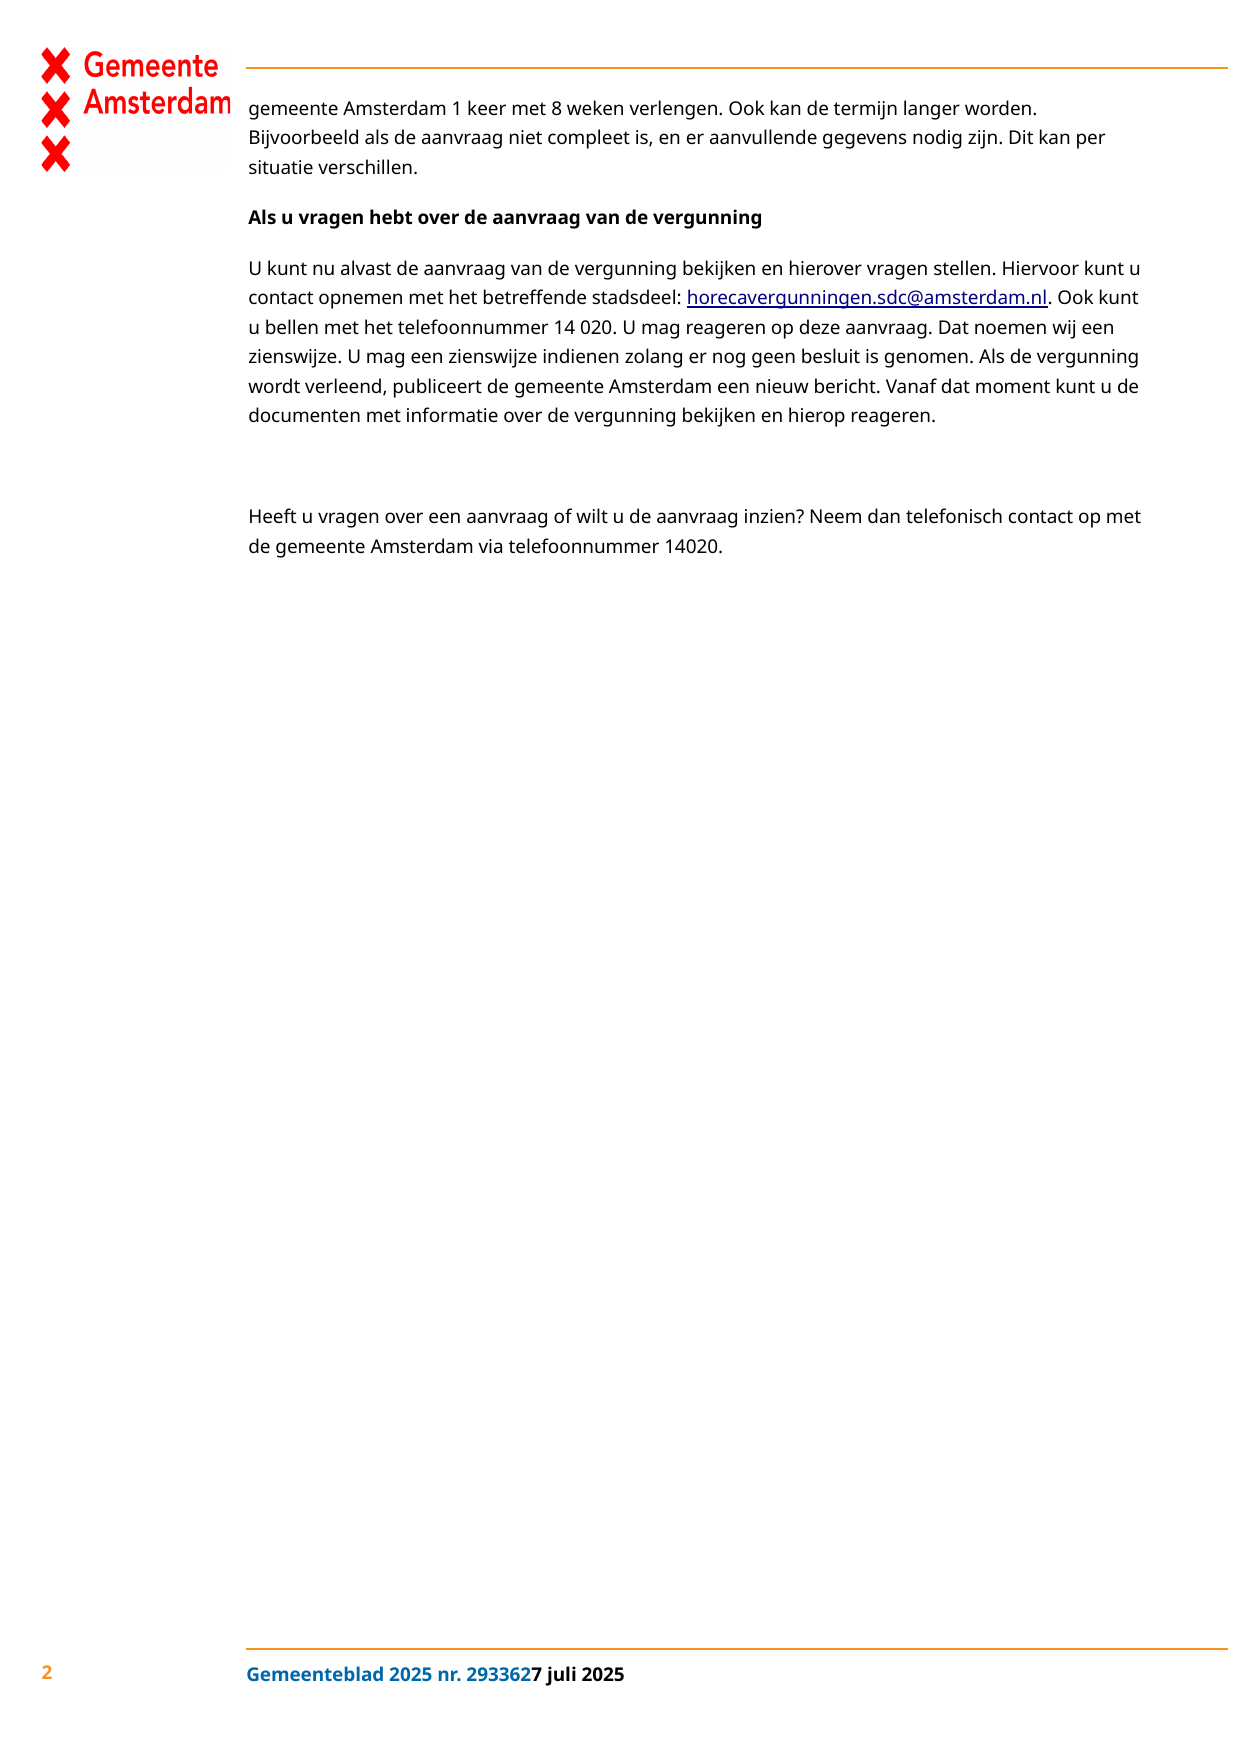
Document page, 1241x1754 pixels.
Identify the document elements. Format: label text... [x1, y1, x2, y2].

text U kunt nu alvast de aanvraag van de vergunning bekijken en hierover vragen stellen. Hiervoor kunt u contact opnemen met het betreffende stadsdeel: horecavergunningen.sdc@amsterdam.nl. Ook kunt u bellen met het telefoonnummer 14 020. U mag reageren op deze aanvraag. Dat noemen wij een zienswijze. U mag een zienswijze indienen zolang er nog geen besluit is genomen. Als de vergunning wordt verleend, publiceert de gemeente Amsterdam een nieuw bericht. Vanaf dat moment kunt u de documenten met informatie over de vergunning bekijken en hierop reageren. [248, 255, 1152, 428]
picture [41, 47, 231, 172]
text Heeft u vragen over een aanvraag of wilt u de aanvraag inzien? Neem dan telefonisch contact op met de gemeente Amsterdam via telefoonnummer 14020. [248, 503, 1152, 559]
text gemeente Amsterdam 1 keer met 8 weken verlengen. Ook kan de termijn langer worden. Bijvoorbeeld als de aanvraag niet compleet is, en er aanvullende gegevens nodig zijn. Dit kan per situatie verschillen. [248, 95, 1152, 180]
text Als u vragen hebt over de aanvraag van de vergunning [248, 204, 1152, 230]
